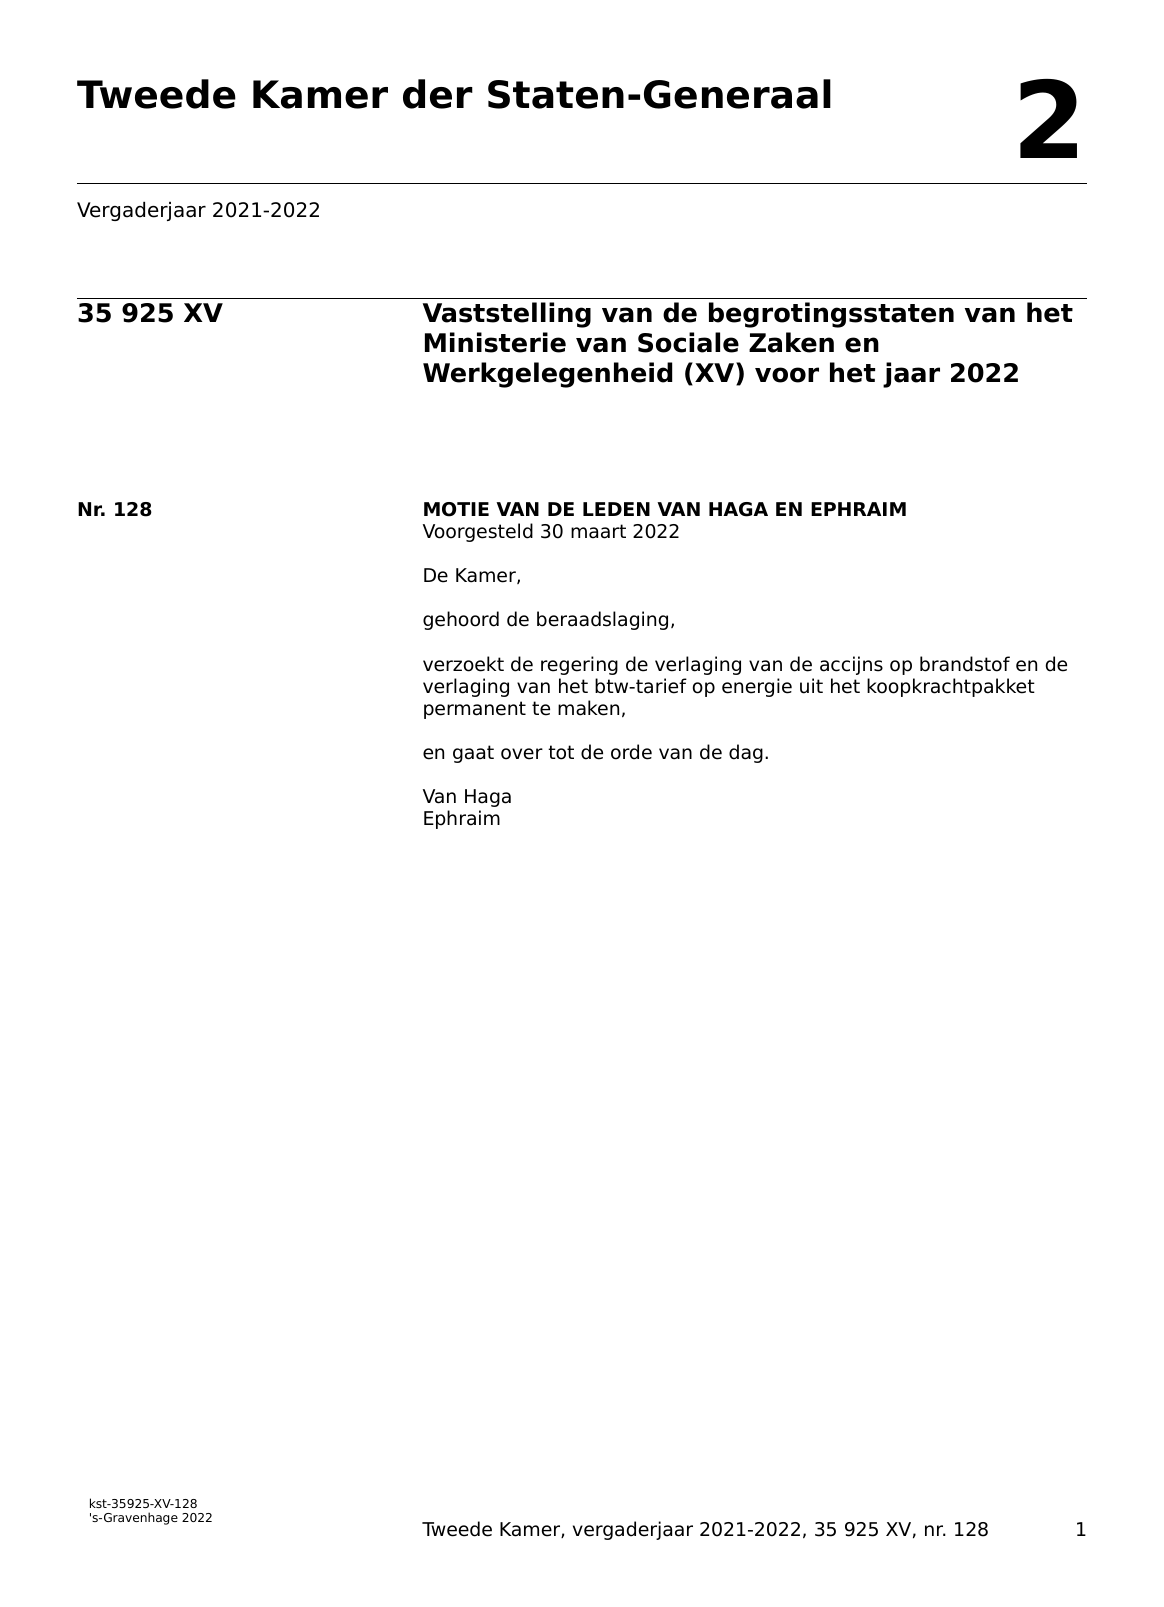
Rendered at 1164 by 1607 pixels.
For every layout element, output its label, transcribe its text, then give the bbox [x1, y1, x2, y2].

text Ephraim [422, 808, 1087, 830]
text De Kamer, [422, 565, 1087, 587]
text kst-35925-XV-128 [88, 1497, 323, 1511]
table_cell Vergaderjaar 2021-2022 [77, 184, 1087, 298]
table_header Tweede Kamer der Staten-Generaal [77, 59, 886, 183]
text verzoekt de regering de verlaging van de accijns op brandstof en de verlaging van het btw-tarief op energie uit het koopkrachtpakket permanent te maken, [422, 653, 1087, 719]
text Van Haga [422, 786, 1087, 808]
subtitle Nr. 128 MOTIE VAN DE LEDEN VAN HAGA EN EPHRAIM [77, 499, 1087, 521]
text en gaat over tot de orde van de dag. [422, 742, 1087, 764]
text 's-Gravenhage 2022 [88, 1511, 323, 1525]
text gehoord de beraadslaging, [422, 609, 1087, 631]
table_header 2 [886, 59, 1087, 183]
subtitle 35 925 XV Vaststelling van de begrotingsstaten van het Ministerie van Sociale Zaken en Werkgelegenheid (XV) voor het jaar 2022 [77, 299, 1087, 388]
text Voorgesteld 30 maart 2022 [422, 521, 1087, 543]
